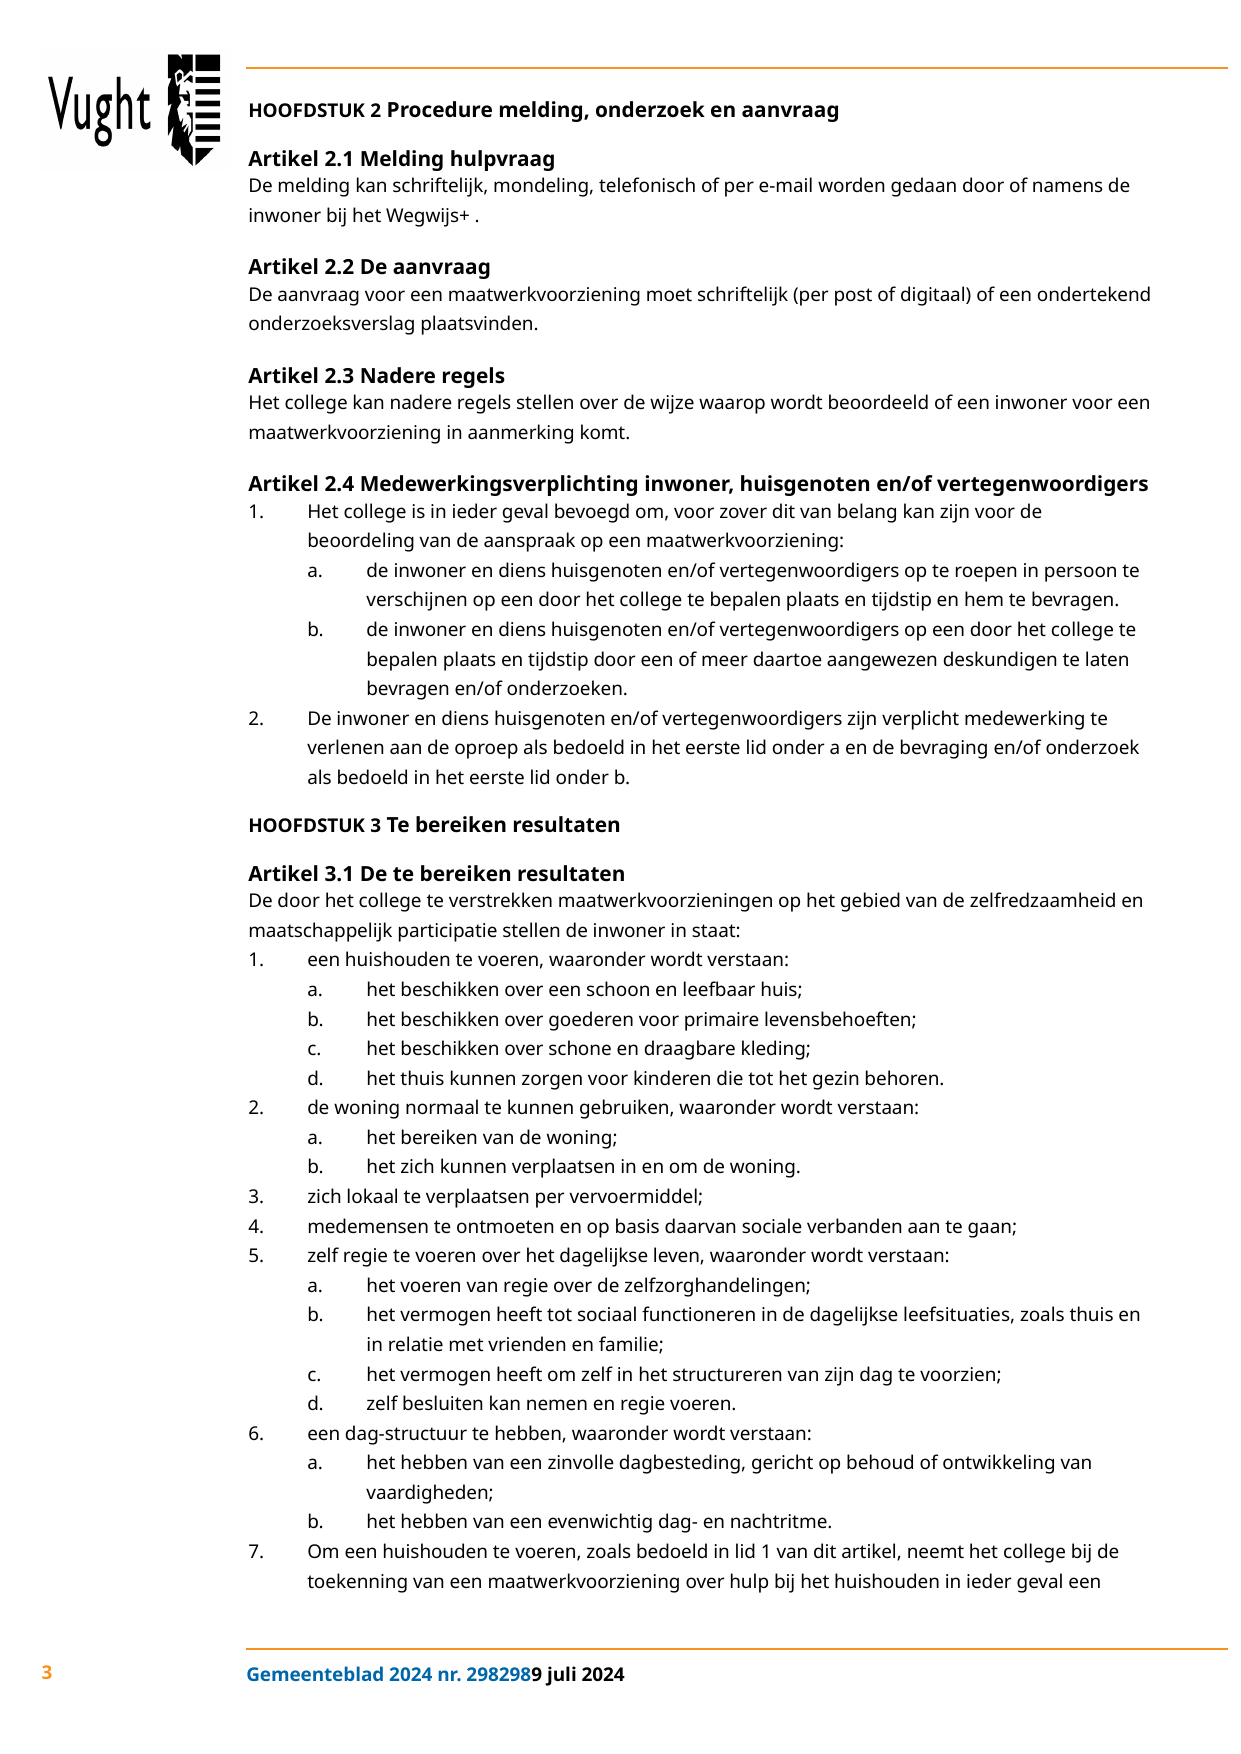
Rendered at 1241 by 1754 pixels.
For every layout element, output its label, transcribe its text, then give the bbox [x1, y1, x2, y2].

text HOOFDSTUK 3 Te bereiken resultaten [248, 810, 1152, 838]
list de woning normaal te kunnen gebruiken, waaronder wordt verstaan: [248, 1094, 1152, 1120]
text De door het college te verstrekken maatwerkvoorzieningen op het gebied van de zelfredzaamheid en maatschappelijk participatie stellen de inwoner in staat: [248, 887, 1152, 943]
text Artikel 2.2 De aanvraag [248, 252, 1152, 281]
text Artikel 2.1 Melding hulpvraag [248, 144, 1152, 172]
list zelf regie te voeren over het dagelijkse leven, waaronder wordt verstaan: [248, 1242, 1152, 1268]
list het vermogen heeft om zelf in het structureren van zijn dag te voorzien; [307, 1361, 1152, 1386]
text HOOFDSTUK 2 Procedure melding, onderzoek en aanvraag [248, 95, 1152, 123]
list medemensen te ontmoeten en op basis daarvan sociale verbanden aan te gaan; [248, 1213, 1152, 1238]
list een huishouden te voeren, waaronder wordt verstaan: [248, 947, 1152, 972]
list het voeren van regie over de zelfzorghandelingen; [307, 1272, 1152, 1298]
list het bereiken van de woning; [307, 1124, 1152, 1150]
list het hebben van een zinvolle dagbesteding, gericht op behoud of ontwikkeling van vaardigheden; [307, 1449, 1152, 1505]
text Artikel 2.3 Nadere regels [248, 361, 1152, 389]
list het zich kunnen verplaatsen in en om de woning. [307, 1154, 1152, 1179]
list het beschikken over goederen voor primaire levensbehoeften; [307, 1006, 1152, 1031]
text De aanvraag voor een maatwerkvoorziening moet schriftelijk (per post of digitaal) of een ondertekend onderzoeksverslag plaatsvinden. [248, 281, 1152, 336]
list zich lokaal te verplaatsen per vervoermiddel; [248, 1183, 1152, 1209]
list een dag-structuur te hebben, waaronder wordt verstaan: [248, 1420, 1152, 1446]
list het vermogen heeft tot sociaal functioneren in de dagelijkse leefsituaties, zoals thuis en in relatie met vrienden en familie; [307, 1302, 1152, 1357]
list het hebben van een evenwichtig dag- en nachtritme. [307, 1509, 1152, 1534]
text Artikel 3.1 De te bereiken resultaten [248, 859, 1152, 887]
list het thuis kunnen zorgen voor kinderen die tot het gezin behoren. [307, 1065, 1152, 1091]
list De inwoner en diens huisgenoten en/of vertegenwoordigers zijn verplicht medewerking te verlenen aan de oproep als bedoeld in het eerste lid onder a en de bevraging en/of onderzoek als bedoeld in het eerste lid onder b. [248, 705, 1152, 790]
text Artikel 2.4 Medewerkingsverplichting inwoner, huisgenoten en/of vertegenwoordigers [248, 469, 1152, 498]
picture [41, 47, 231, 172]
text De melding kan schriftelijk, mondeling, telefonisch of per e-mail worden gedaan door of namens de inwoner bij het Wegwijs+ . [248, 172, 1152, 228]
list het beschikken over een schoon en leefbaar huis; [307, 976, 1152, 1002]
list het beschikken over schone en draagbare kleding; [307, 1035, 1152, 1061]
list Het college is in ieder geval bevoegd om, voor zover dit van belang kan zijn voor de beoordeling van de aanspraak op een maatwerkvoorziening: [248, 498, 1152, 553]
list de inwoner en diens huisgenoten en/of vertegenwoordigers op te roepen in persoon te verschijnen op een door het college te bepalen plaats en tijdstip en hem te bevragen. [307, 557, 1152, 612]
list Om een huishouden te voeren, zoals bedoeld in lid 1 van dit artikel, neemt het college bij de toekenning van een maatwerkvoorziening over hulp bij het huishouden in ieder geval een [248, 1538, 1152, 1593]
text Het college kan nadere regels stellen over de wijze waarop wordt beoordeeld of een inwoner voor een maatwerkvoorziening in aanmerking komt. [248, 389, 1152, 445]
list zelf besluiten kan nemen en regie voeren. [307, 1390, 1152, 1416]
list de inwoner en diens huisgenoten en/of vertegenwoordigers op een door het college te bepalen plaats en tijdstip door een of meer daartoe aangewezen deskundigen te laten bevragen en/of onderzoeken. [307, 616, 1152, 701]
